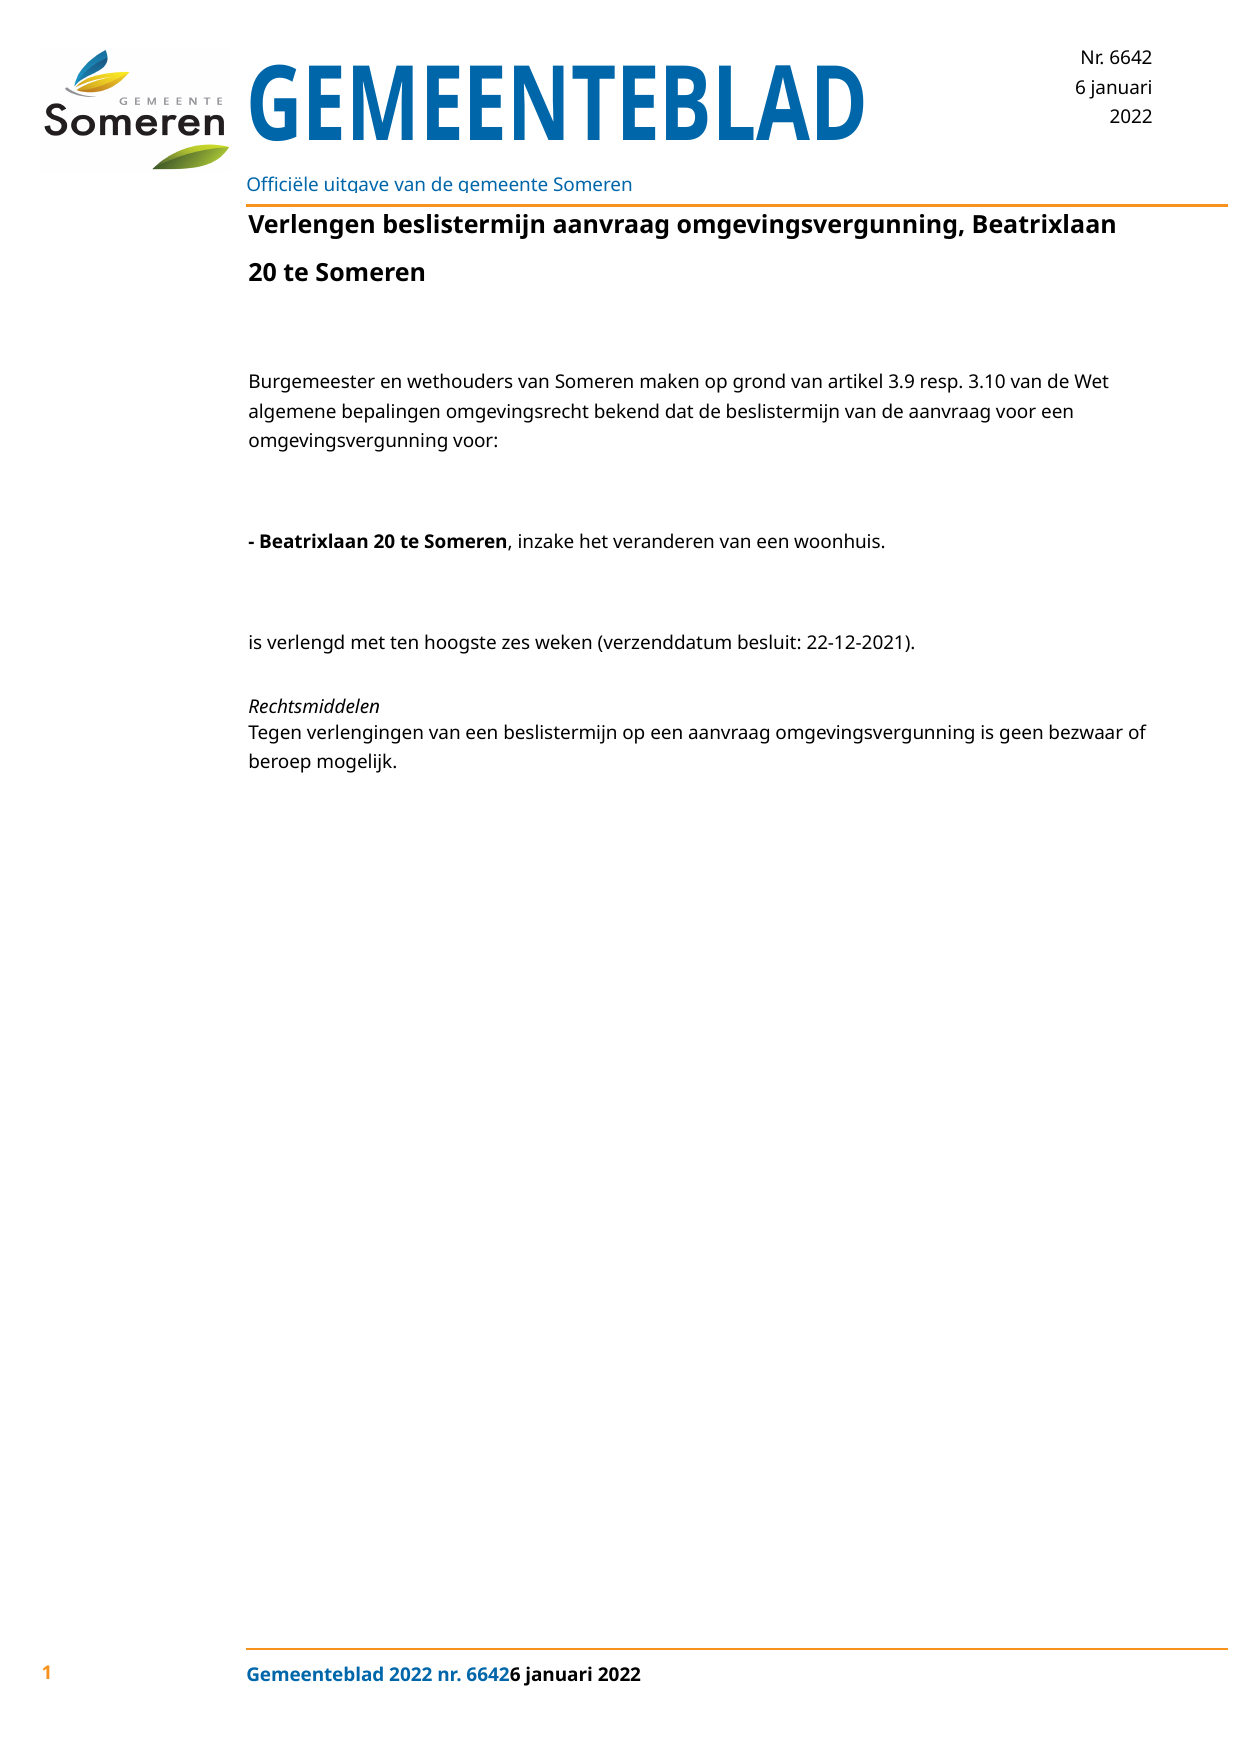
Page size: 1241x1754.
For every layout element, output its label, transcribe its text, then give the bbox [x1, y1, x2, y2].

text Tegen verlengingen van een beslistermijn op een aanvraag omgevingsvergunning is geen bezwaar of beroep mogelijk. [248, 719, 1152, 774]
picture [41, 47, 231, 172]
text Rechtsmiddelen [248, 693, 1152, 719]
text Burgemeester en wethouders van Someren maken op grond van artikel 3.9 resp. 3.10 van de Wet algemene bepalingen omgevingsrecht bekend dat de beslistermijn van de aanvraag voor een omgevingsvergunning voor: [248, 368, 1152, 453]
text - Beatrixlaan 20 te Someren, inzake het veranderen van een woonhuis. [248, 528, 1152, 554]
text Verlengen beslistermijn aanvraag omgevingsvergunning, Beatrixlaan 20 te Someren [248, 207, 1152, 288]
text is verlengd met ten hoogste zes weken (verzenddatum besluit: 22-12-2021). [248, 629, 1152, 655]
